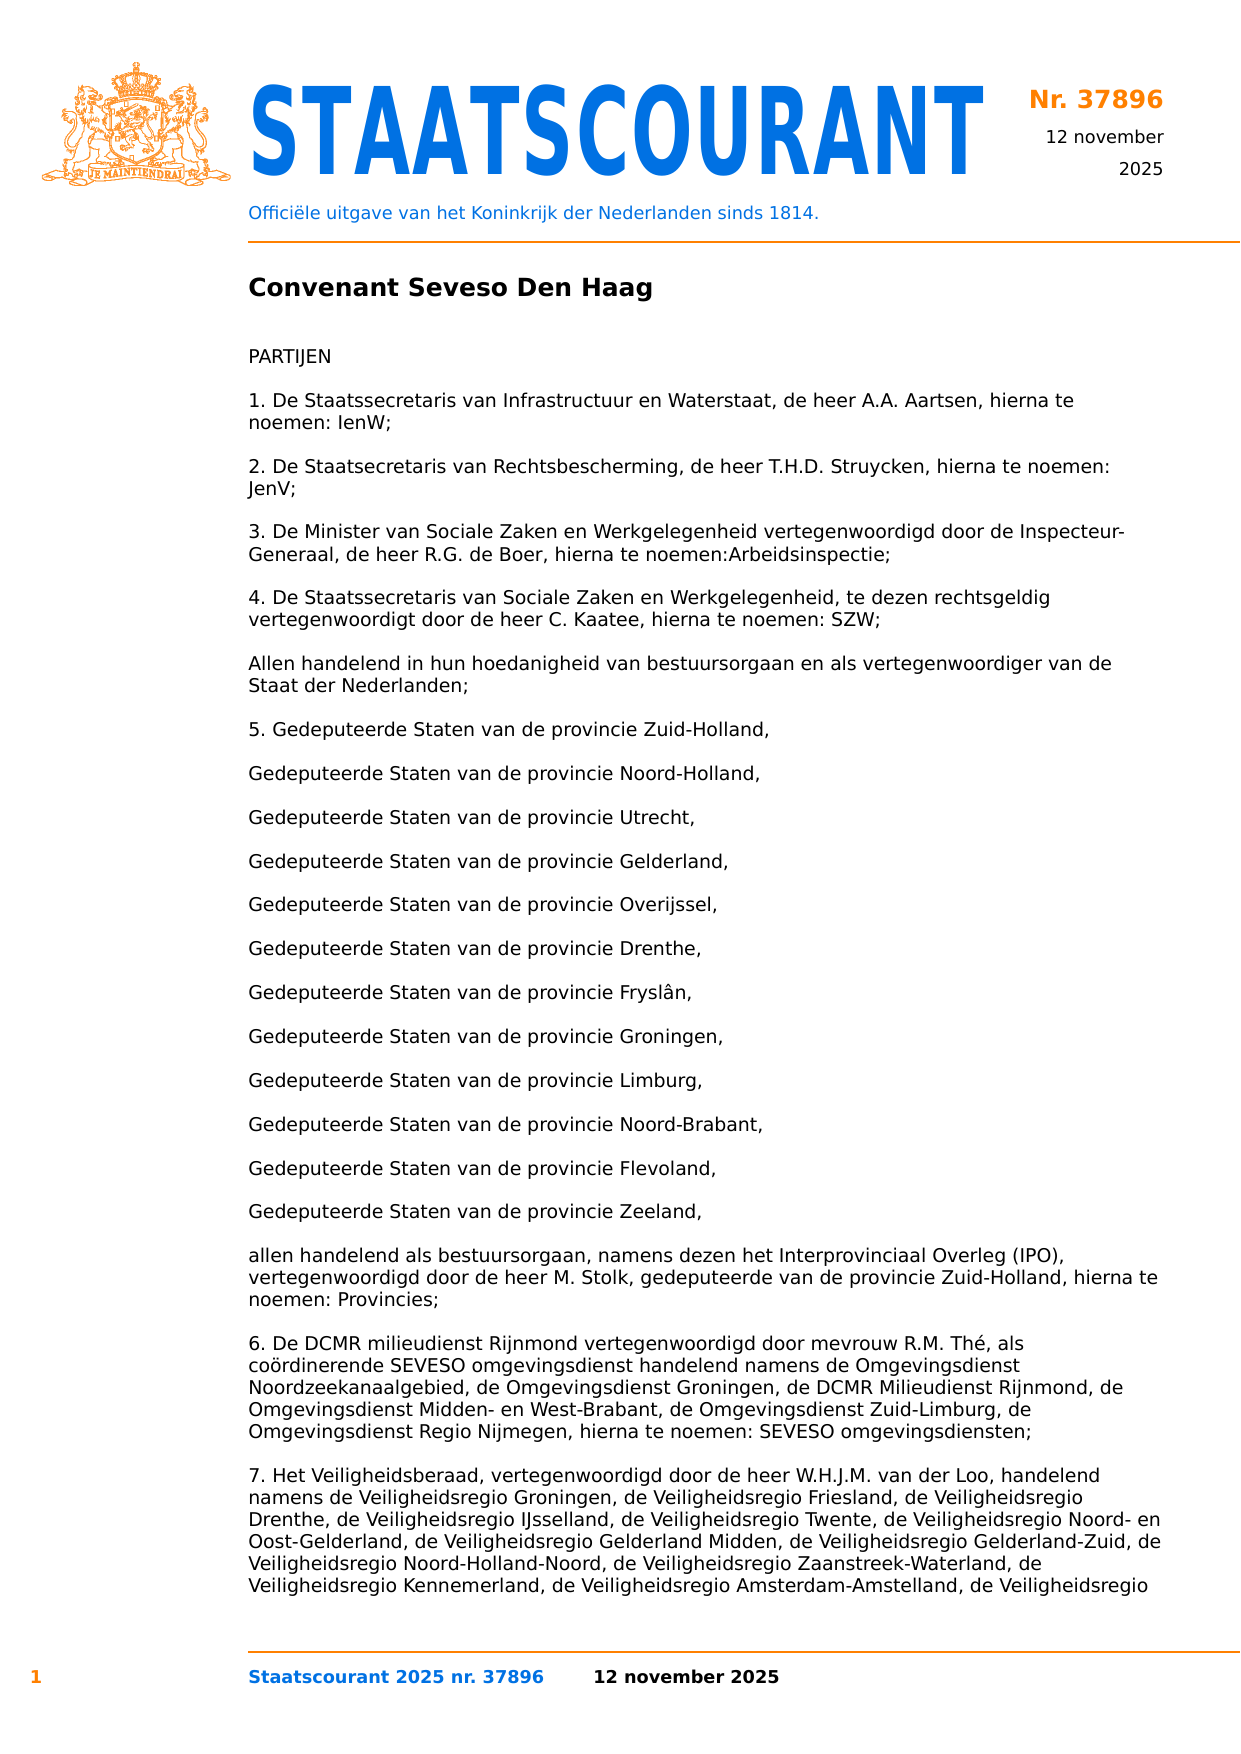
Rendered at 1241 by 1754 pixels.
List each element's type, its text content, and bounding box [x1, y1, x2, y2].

text 2. De Staatsecretaris van Rechtsbescherming, de heer T.H.D. Struycken, hierna te noemen: JenV; [248, 456, 1163, 499]
text Allen handelend in hun hoedanigheid van bestuursorgaan en als vertegenwoordiger van de Staat der Nederlanden; [248, 653, 1163, 697]
subtitle Convenant Seveso Den Haag [248, 273, 1163, 302]
text 7. Het Veiligheidsberaad, vertegenwoordigd door de heer W.H.J.M. van der Loo, handelend namens de Veiligheidsregio Groningen, de Veiligheidsregio Friesland, de Veiligheidsregio Drenthe, de Veiligheidsregio IJsselland, de Veiligheidsregio Twente, de Veiligheidsregio Noord- en Oost-Gelderland, de Veiligheidsregio Gelderland Midden, de Veiligheidsregio Gelderland-Zuid, de Veiligheidsregio Noord-Holland-Noord, de Veiligheidsregio Zaanstreek-Waterland, de Veiligheidsregio Kennemerland, de Veiligheidsregio Amsterdam-Amstelland, de Veiligheidsregio [248, 1465, 1163, 1597]
text Gedeputeerde Staten van de provincie Drenthe, [248, 938, 1163, 960]
text 3. De Minister van Sociale Zaken en Werkgelegenheid vertegenwoordigd door de Inspecteur- Generaal, de heer R.G. de Boer, hierna te noemen:Arbeidsinspectie; [248, 521, 1163, 565]
table_header [25, 62, 248, 241]
text 4. De Staatssecretaris van Sociale Zaken en Werkgelegenheid, te dezen rechtsgeldig vertegenwoordigt door de heer C. Kaatee, hierna te noemen: SZW; [248, 587, 1163, 631]
text Gedeputeerde Staten van de provincie Gelderland, [248, 851, 1163, 872]
text Gedeputeerde Staten van de provincie Groningen, [248, 1026, 1163, 1048]
text Gedeputeerde Staten van de provincie Noord-Holland, [248, 763, 1163, 785]
text 6. De DCMR milieudienst Rijnmond vertegenwoordigd door mevrouw R.M. Thé, als coördinerende SEVESO omgevingsdienst handelend namens de Omgevingsdienst Noordzeekanaalgebied, de Omgevingsdienst Groningen, de DCMR Milieudienst Rijnmond, de Omgevingsdienst Midden- en West-Brabant, de Omgevingsdienst Zuid-Limburg, de Omgevingsdienst Regio Nijmegen, hierna te noemen: SEVESO omgevingsdiensten; [248, 1333, 1163, 1443]
text Gedeputeerde Staten van de provincie Noord-Brabant, [248, 1114, 1163, 1136]
text Gedeputeerde Staten van de provincie Limburg, [248, 1070, 1163, 1092]
text Gedeputeerde Staten van de provincie Overijssel, [248, 894, 1163, 916]
text 5. Gedeputeerde Staten van de provincie Zuid-Holland, [248, 719, 1163, 741]
text Gedeputeerde Staten van de provincie Fryslân, [248, 982, 1163, 1004]
table_header STAATSCOURANT [248, 62, 998, 203]
text Gedeputeerde Staten van de provincie Flevoland, [248, 1157, 1163, 1179]
text allen handelend als bestuursorgaan, namens dezen het Interprovinciaal Overleg (IPO), vertegenwoordigd door de heer M. Stolk, gedeputeerde van de provincie Zuid-Holland, hierna te noemen: Provincies; [248, 1245, 1163, 1311]
table_cell 12 november [998, 121, 1240, 153]
text PARTIJEN [248, 346, 1163, 368]
text Gedeputeerde Staten van de provincie Zeeland, [248, 1201, 1163, 1223]
table_cell 2025 [998, 153, 1240, 203]
text Gedeputeerde Staten van de provincie Utrecht, [248, 807, 1163, 829]
text 1. De Staatssecretaris van Infrastructuur en Waterstaat, de heer A.A. Aartsen, hierna te noemen: IenW; [248, 390, 1163, 434]
picture [41, 62, 231, 186]
table_cell Officiële uitgave van het Koninkrijk der Nederlanden sinds 1814. [248, 203, 1240, 241]
table_header Nr. 37896 [998, 62, 1240, 121]
